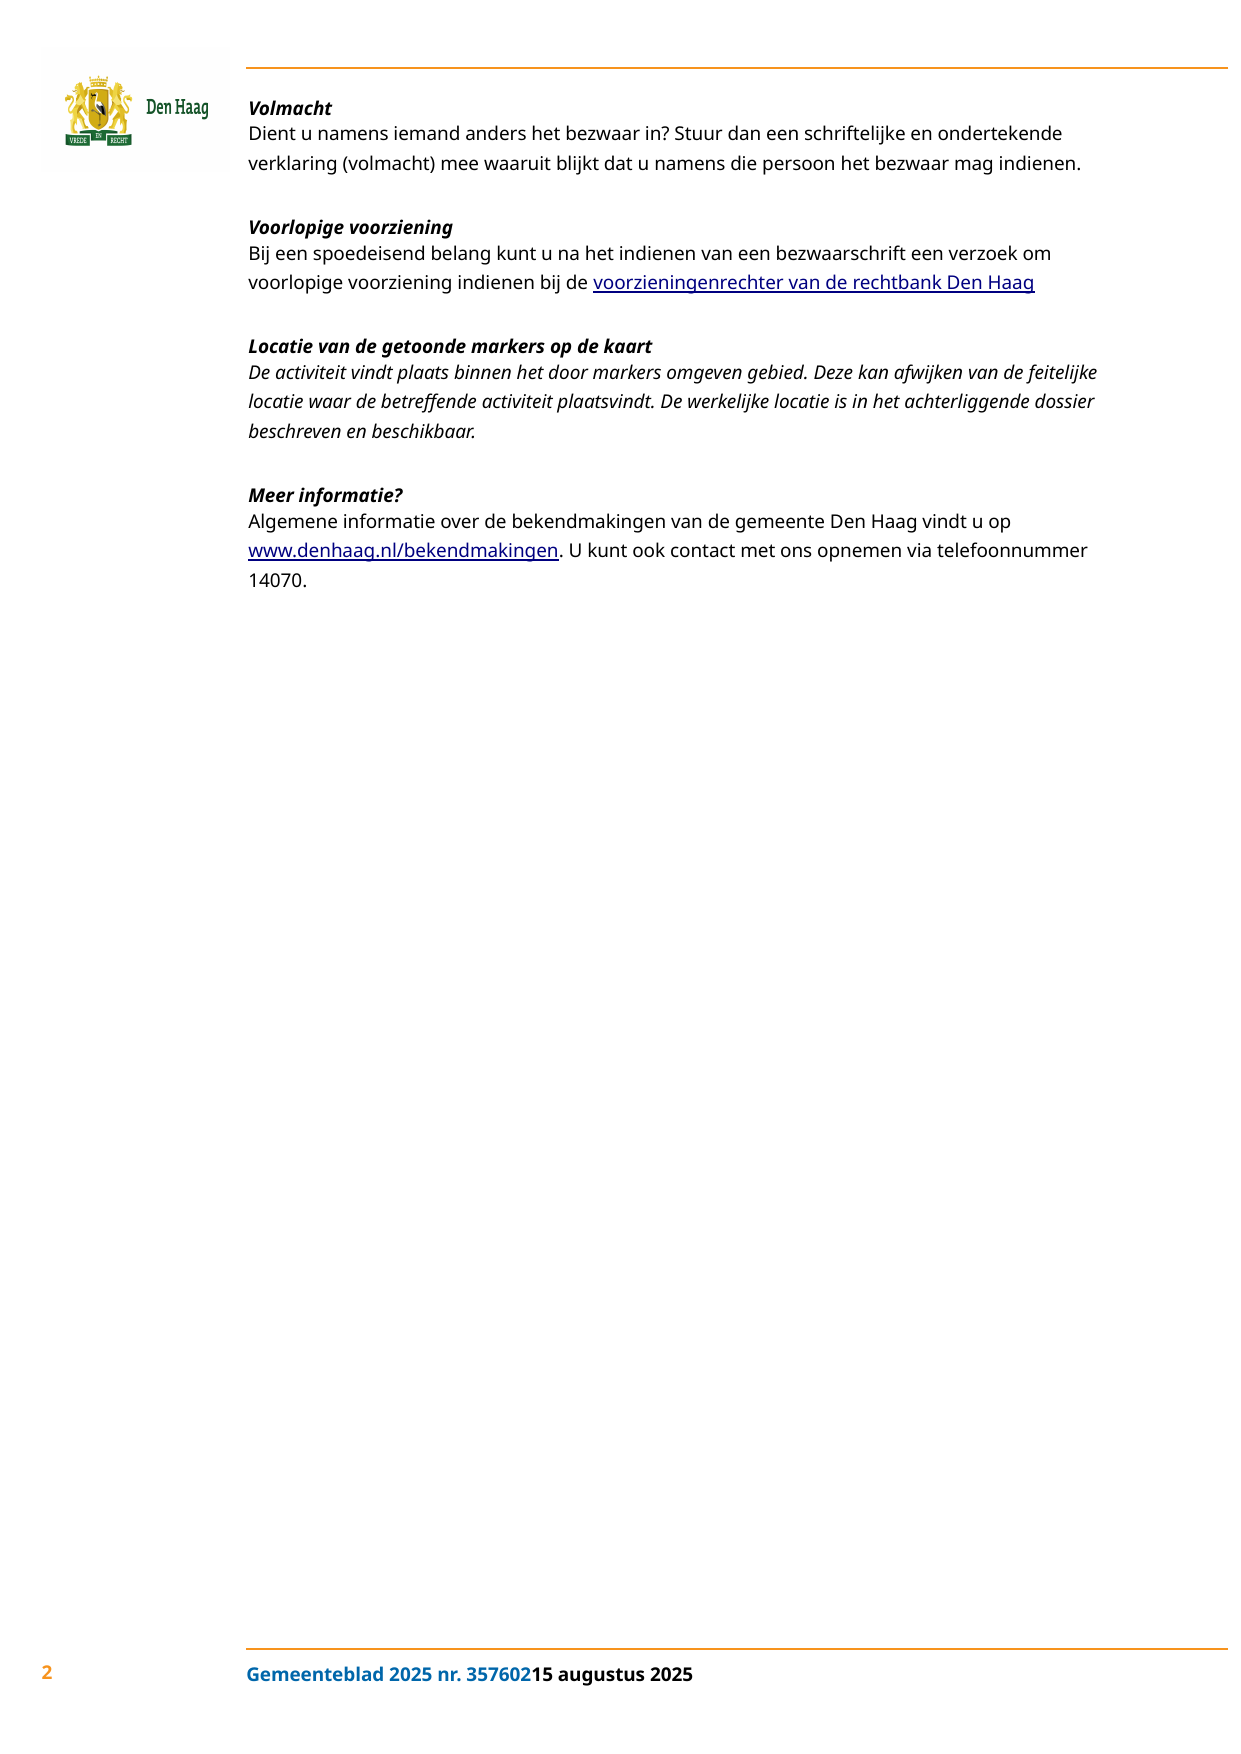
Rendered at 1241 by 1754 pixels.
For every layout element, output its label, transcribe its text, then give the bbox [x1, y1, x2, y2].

text Algemene informatie over de bekendmakingen van de gemeente Den Haag vindt u op www.denhaag.nl/bekendmakingen. U kunt ook contact met ons opnemen via telefoonnummer 14070. [248, 508, 1152, 593]
text De activiteit vindt plaats binnen het door markers omgeven gebied. Deze kan afwijken van de feitelijke locatie waar de betreffende activiteit plaatsvindt. De werkelijke locatie is in het achterliggende dossier beschreven en beschikbaar. [248, 359, 1152, 444]
text Volmacht [248, 95, 1152, 121]
text Dient u namens iemand anders het bezwaar in? Stuur dan een schriftelijke en ondertekende verklaring (volmacht) mee waaruit blijkt dat u namens die persoon het bezwaar mag indienen. [248, 121, 1152, 176]
text Meer informatie? [248, 482, 1152, 508]
picture [41, 47, 231, 172]
text Bij een spoedeisend belang kunt u na het indienen van een bezwaarschrift een verzoek om voorlopige voorziening indienen bij de voorzieningenrechter van de rechtbank Den Haag [248, 240, 1152, 295]
text Locatie van de getoonde markers op de kaart [248, 333, 1152, 359]
text Voorlopige voorziening [248, 214, 1152, 240]
